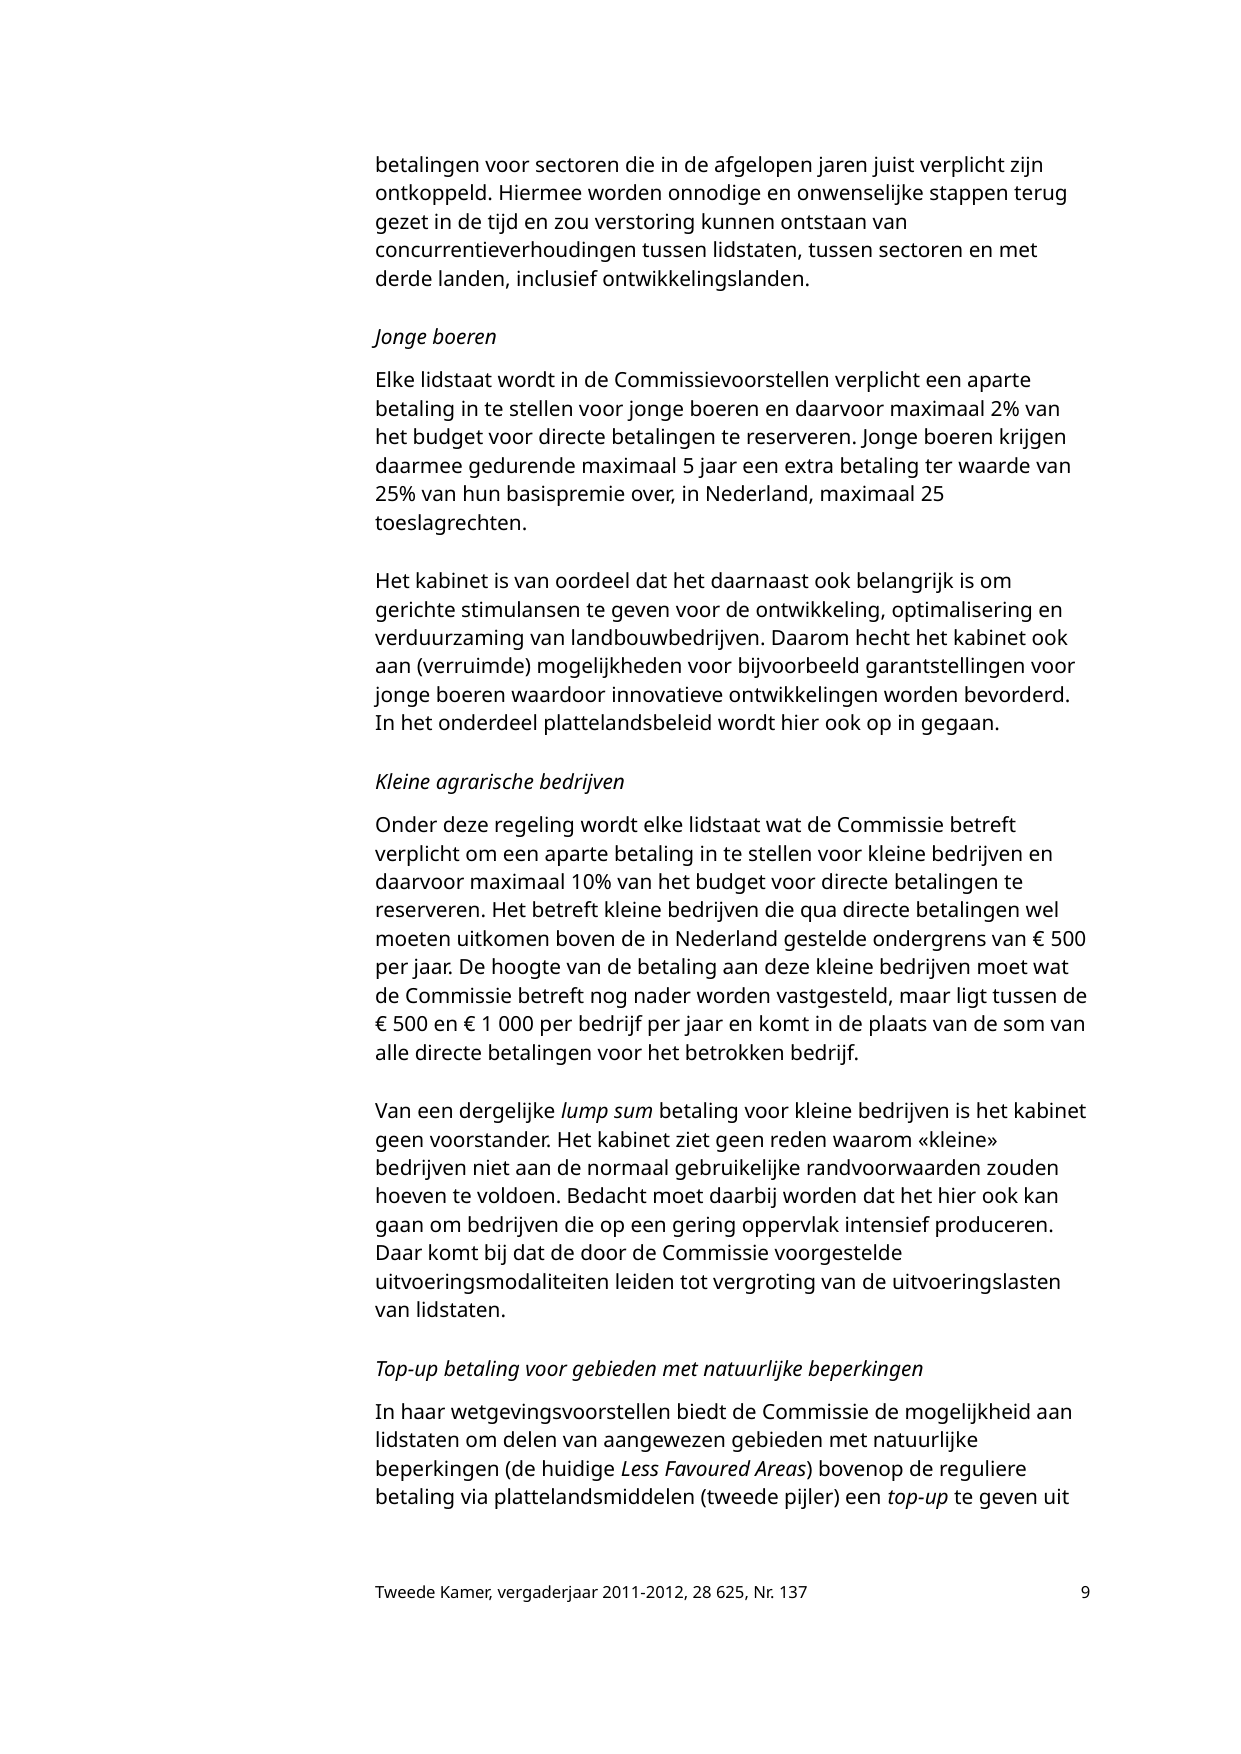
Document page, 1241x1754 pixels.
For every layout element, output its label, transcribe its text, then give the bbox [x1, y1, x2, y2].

text Elke lidstaat wordt in de Commissievoorstellen verplicht een aparte betaling in te stellen voor jonge boeren en daarvoor maximaal 2% van het budget voor directe betalingen te reserveren. Jonge boeren krijgen daarmee gedurende maximaal 5 jaar een extra betaling ter waarde van 25% van hun basispremie over, in Nederland, maximaal 25 toeslagrechten. [375, 366, 1090, 536]
text Van een dergelijke lump sum betaling voor kleine bedrijven is het kabinet geen voorstander. Het kabinet ziet geen reden waarom «kleine» bedrijven niet aan de normaal gebruikelijke randvoorwaarden zouden hoeven te voldoen. Bedacht moet daarbij worden dat het hier ook kan gaan om bedrijven die op een gering oppervlak intensief produceren. Daar komt bij dat de door de Commissie voorgestelde uitvoeringsmodaliteiten leiden tot vergroting van de uitvoeringslasten van lidstaten. [375, 1096, 1090, 1324]
text Jonge boeren [375, 322, 1090, 351]
text Kleine agrarische bedrijven [375, 767, 1090, 795]
text betalingen voor sectoren die in de afgelopen jaren juist verplicht zijn ontkoppeld. Hiermee worden onnodige en onwenselijke stappen terug gezet in de tijd en zou verstoring kunnen ontstaan van concurrentieverhoudingen tussen lidstaten, tussen sectoren en met derde landen, inclusief ontwikkelingslanden. [375, 150, 1090, 292]
text In haar wetgevingsvoorstellen biedt de Commissie de mogelijkheid aan lidstaten om delen van aangewezen gebieden met natuurlijke beperkingen (de huidige Less Favoured Areas) bovenop de reguliere betaling via plattelandsmiddelen (tweede pijler) een top-up te geven uit [375, 1397, 1090, 1511]
text Het kabinet is van oordeel dat het daarnaast ook belangrijk is om gerichte stimulansen te geven voor de ontwikkeling, optimalisering en verduurzaming van landbouwbedrijven. Daarom hecht het kabinet ook aan (verruimde) mogelijkheden voor bijvoorbeeld garantstellingen voor jonge boeren waardoor innovatieve ontwikkelingen worden bevorderd. In het onderdeel plattelandsbeleid wordt hier ook op in gegaan. [375, 566, 1090, 737]
text Onder deze regeling wordt elke lidstaat wat de Commissie betreft verplicht om een aparte betaling in te stellen voor kleine bedrijven en daarvoor maximaal 10% van het budget voor directe betalingen te reserveren. Het betreft kleine bedrijven die qua directe betalingen wel moeten uitkomen boven de in Nederland gestelde ondergrens van € 500 per jaar. De hoogte van de betaling aan deze kleine bedrijven moet wat de Commissie betreft nog nader worden vastgesteld, maar ligt tussen de € 500 en € 1 000 per bedrijf per jaar en komt in de plaats van de som van alle directe betalingen voor het betrokken bedrijf. [375, 810, 1090, 1066]
text Top-up betaling voor gebieden met natuurlijke beperkingen [375, 1354, 1090, 1382]
